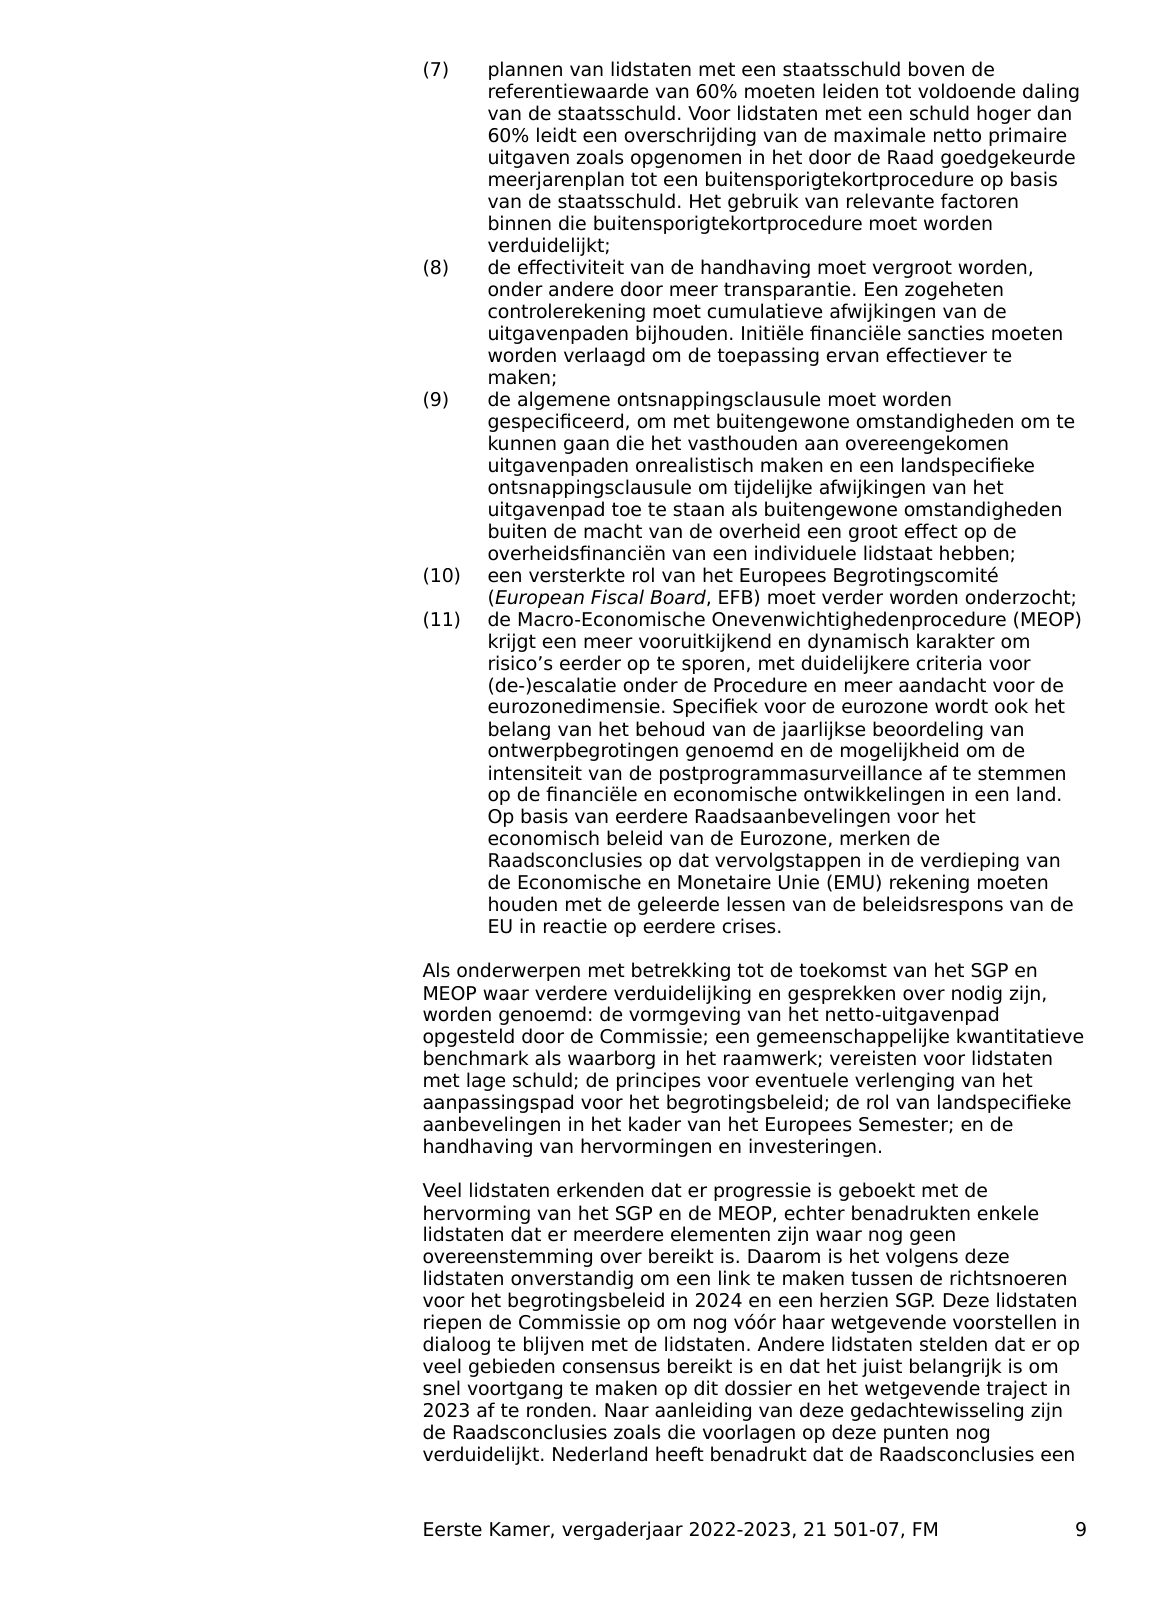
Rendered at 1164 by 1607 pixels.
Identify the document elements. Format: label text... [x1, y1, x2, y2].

text Als onderwerpen met betrekking tot de toekomst van het SGP en MEOP waar verdere verduidelijking en gesprekken over nodig zijn, worden genoemd: de vormgeving van het netto-uitgavenpad opgesteld door de Commissie; een gemeenschappelijke kwantitatieve benchmark als waarborg in het raamwerk; vereisten voor lidstaten met lage schuld; de principes voor eventuele verlenging van het aanpassingspad voor het begrotingsbeleid; de rol van landspecifieke aanbevelingen in het kader van het Europees Semester; en de handhaving van hervormingen en investeringen. [422, 960, 1087, 1158]
text (8) de effectiviteit van de handhaving moet vergroot worden, onder andere door meer transparantie. Een zogeheten controlerekening moet cumulatieve afwijkingen van de uitgavenpaden bijhouden. Initiële financiële sancties moeten worden verlaagd om de toepassing ervan effectiever te maken; [422, 257, 1087, 389]
text (7) plannen van lidstaten met een staatsschuld boven de referentiewaarde van 60% moeten leiden tot voldoende daling van de staatsschuld. Voor lidstaten met een schuld hoger dan 60% leidt een overschrijding van de maximale netto primaire uitgaven zoals opgenomen in het door de Raad goedgekeurde meerjarenplan tot een buitensporigtekortprocedure op basis van de staatsschuld. Het gebruik van relevante factoren binnen die buitensporigtekortprocedure moet worden verduidelijkt; [422, 59, 1087, 257]
text (9) de algemene ontsnappingsclausule moet worden gespecificeerd, om met buitengewone omstandigheden om te kunnen gaan die het vasthouden aan overeengekomen uitgavenpaden onrealistisch maken en een landspecifieke ontsnappingsclausule om tijdelijke afwijkingen van het uitgavenpad toe te staan als buitengewone omstandigheden buiten de macht van de overheid een groot effect op de overheidsfinanciën van een individuele lidstaat hebben; [422, 389, 1087, 564]
text Veel lidstaten erkenden dat er progressie is geboekt met de hervorming van het SGP en de MEOP, echter benadrukten enkele lidstaten dat er meerdere elementen zijn waar nog geen overeenstemming over bereikt is. Daarom is het volgens deze lidstaten onverstandig om een link te maken tussen de richtsnoeren voor het begrotingsbeleid in 2024 en een herzien SGP. Deze lidstaten riepen de Commissie op om nog vóór haar wetgevende voorstellen in dialoog te blijven met de lidstaten. Andere lidstaten stelden dat er op veel gebieden consensus bereikt is en dat het juist belangrijk is om snel voortgang te maken op dit dossier en het wetgevende traject in 2023 af te ronden. Naar aanleiding van deze gedachtewisseling zijn de Raadsconclusies zoals die voorlagen op deze punten nog verduidelijkt. Nederland heeft benadrukt dat de Raadsconclusies een [422, 1180, 1087, 1466]
text (10) een versterkte rol van het Europees Begrotingscomité (European Fiscal Board, EFB) moet verder worden onderzocht; [422, 564, 1087, 608]
text (11) de Macro-Economische Onevenwichtighedenprocedure (MEOP) krijgt een meer vooruitkijkend en dynamisch karakter om risico’s eerder op te sporen, met duidelijkere criteria voor (de-)escalatie onder de Procedure en meer aandacht voor de eurozonedimensie. Specifiek voor de eurozone wordt ook het belang van het behoud van de jaarlijkse beoordeling van ontwerpbegrotingen genoemd en de mogelijkheid om de intensiteit van de postprogrammasurveillance af te stemmen op de financiële en economische ontwikkelingen in een land. Op basis van eerdere Raadsaanbevelingen voor het economisch beleid van de Eurozone, merken de Raadsconclusies op dat vervolgstappen in de verdieping van de Economische en Monetaire Unie (EMU) rekening moeten houden met de geleerde lessen van de beleidsrespons van de EU in reactie op eerdere crises. [422, 608, 1087, 938]
